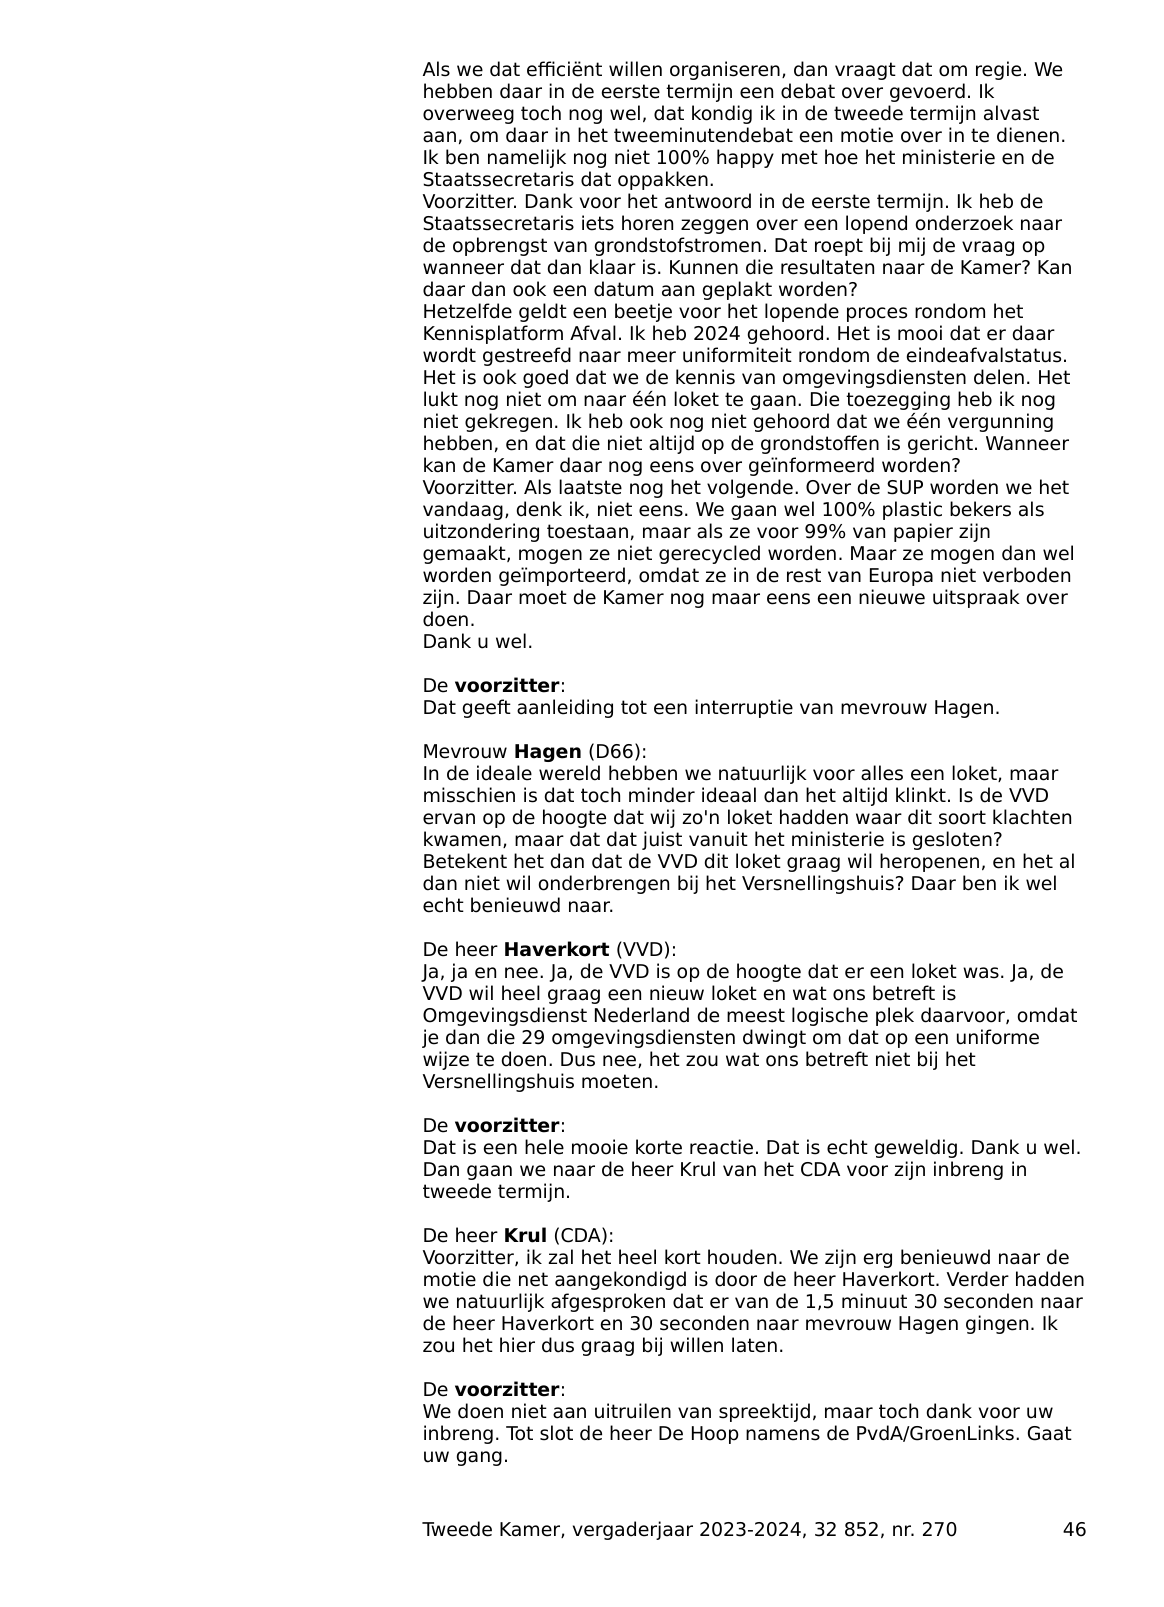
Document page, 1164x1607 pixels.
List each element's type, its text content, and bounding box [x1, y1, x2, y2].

text Als we dat efficiënt willen organiseren, dan vraagt dat om regie. We hebben daar in de eerste termijn een debat over gevoerd. Ik overweeg toch nog wel, dat kondig ik in de tweede termijn alvast aan, om daar in het tweeminutendebat een motie over in te dienen. Ik ben namelijk nog niet 100% happy met hoe het ministerie en de Staatssecretaris dat oppakken. [422, 59, 1087, 191]
text Dank u wel. [422, 631, 1087, 652]
text Ja, ja en nee. Ja, de VVD is op de hoogte dat er een loket was. Ja, de VVD wil heel graag een nieuw loket en wat ons betreft is Omgevingsdienst Nederland de meest logische plek daarvoor, omdat je dan die 29 omgevingsdiensten dwingt om dat op een uniforme wijze te doen. Dus nee, het zou wat ons betreft niet bij het Versnellingshuis moeten. [422, 961, 1087, 1093]
text In de ideale wereld hebben we natuurlijk voor alles een loket, maar misschien is dat toch minder ideaal dan het altijd klinkt. Is de VVD ervan op de hoogte dat wij zo'n loket hadden waar dit soort klachten kwamen, maar dat dat juist vanuit het ministerie is gesloten? Betekent het dan dat de VVD dit loket graag wil heropenen, en het al dan niet wil onderbrengen bij het Versnellingshuis? Daar ben ik wel echt benieuwd naar. [422, 763, 1087, 917]
text De heer Krul (CDA): [422, 1225, 1087, 1247]
text De voorzitter: [422, 675, 1087, 697]
text De voorzitter: [422, 1379, 1087, 1401]
text Voorzitter. Dank voor het antwoord in de eerste termijn. Ik heb de Staatssecretaris iets horen zeggen over een lopend onderzoek naar de opbrengst van grondstofstromen. Dat roept bij mij de vraag op wanneer dat dan klaar is. Kunnen die resultaten naar de Kamer? Kan daar dan ook een datum aan geplakt worden? [422, 191, 1087, 301]
text Dat is een hele mooie korte reactie. Dat is echt geweldig. Dank u wel. Dan gaan we naar de heer Krul van het CDA voor zijn inbreng in tweede termijn. [422, 1137, 1087, 1203]
text Voorzitter, ik zal het heel kort houden. We zijn erg benieuwd naar de motie die net aangekondigd is door de heer Haverkort. Verder hadden we natuurlijk afgesproken dat er van de 1,5 minuut 30 seconden naar de heer Haverkort en 30 seconden naar mevrouw Hagen gingen. Ik zou het hier dus graag bij willen laten. [422, 1247, 1087, 1357]
text Dat geeft aanleiding tot een interruptie van mevrouw Hagen. [422, 697, 1087, 719]
text De voorzitter: [422, 1115, 1087, 1137]
text We doen niet aan uitruilen van spreektijd, maar toch dank voor uw inbreng. Tot slot de heer De Hoop namens de PvdA/GroenLinks. Gaat uw gang. [422, 1401, 1087, 1467]
text Mevrouw Hagen (D66): [422, 741, 1087, 763]
text Hetzelfde geldt een beetje voor het lopende proces rondom het Kennisplatform Afval. Ik heb 2024 gehoord. Het is mooi dat er daar wordt gestreefd naar meer uniformiteit rondom de eindeafvalstatus. Het is ook goed dat we de kennis van omgevingsdiensten delen. Het lukt nog niet om naar één loket te gaan. Die toezegging heb ik nog niet gekregen. Ik heb ook nog niet gehoord dat we één vergunning hebben, en dat die niet altijd op de grondstoffen is gericht. Wanneer kan de Kamer daar nog eens over geïnformeerd worden? [422, 301, 1087, 477]
text De heer Haverkort (VVD): [422, 939, 1087, 961]
text Voorzitter. Als laatste nog het volgende. Over de SUP worden we het vandaag, denk ik, niet eens. We gaan wel 100% plastic bekers als uitzondering toestaan, maar als ze voor 99% van papier zijn gemaakt, mogen ze niet gerecycled worden. Maar ze mogen dan wel worden geïmporteerd, omdat ze in de rest van Europa niet verboden zijn. Daar moet de Kamer nog maar eens een nieuwe uitspraak over doen. [422, 477, 1087, 631]
